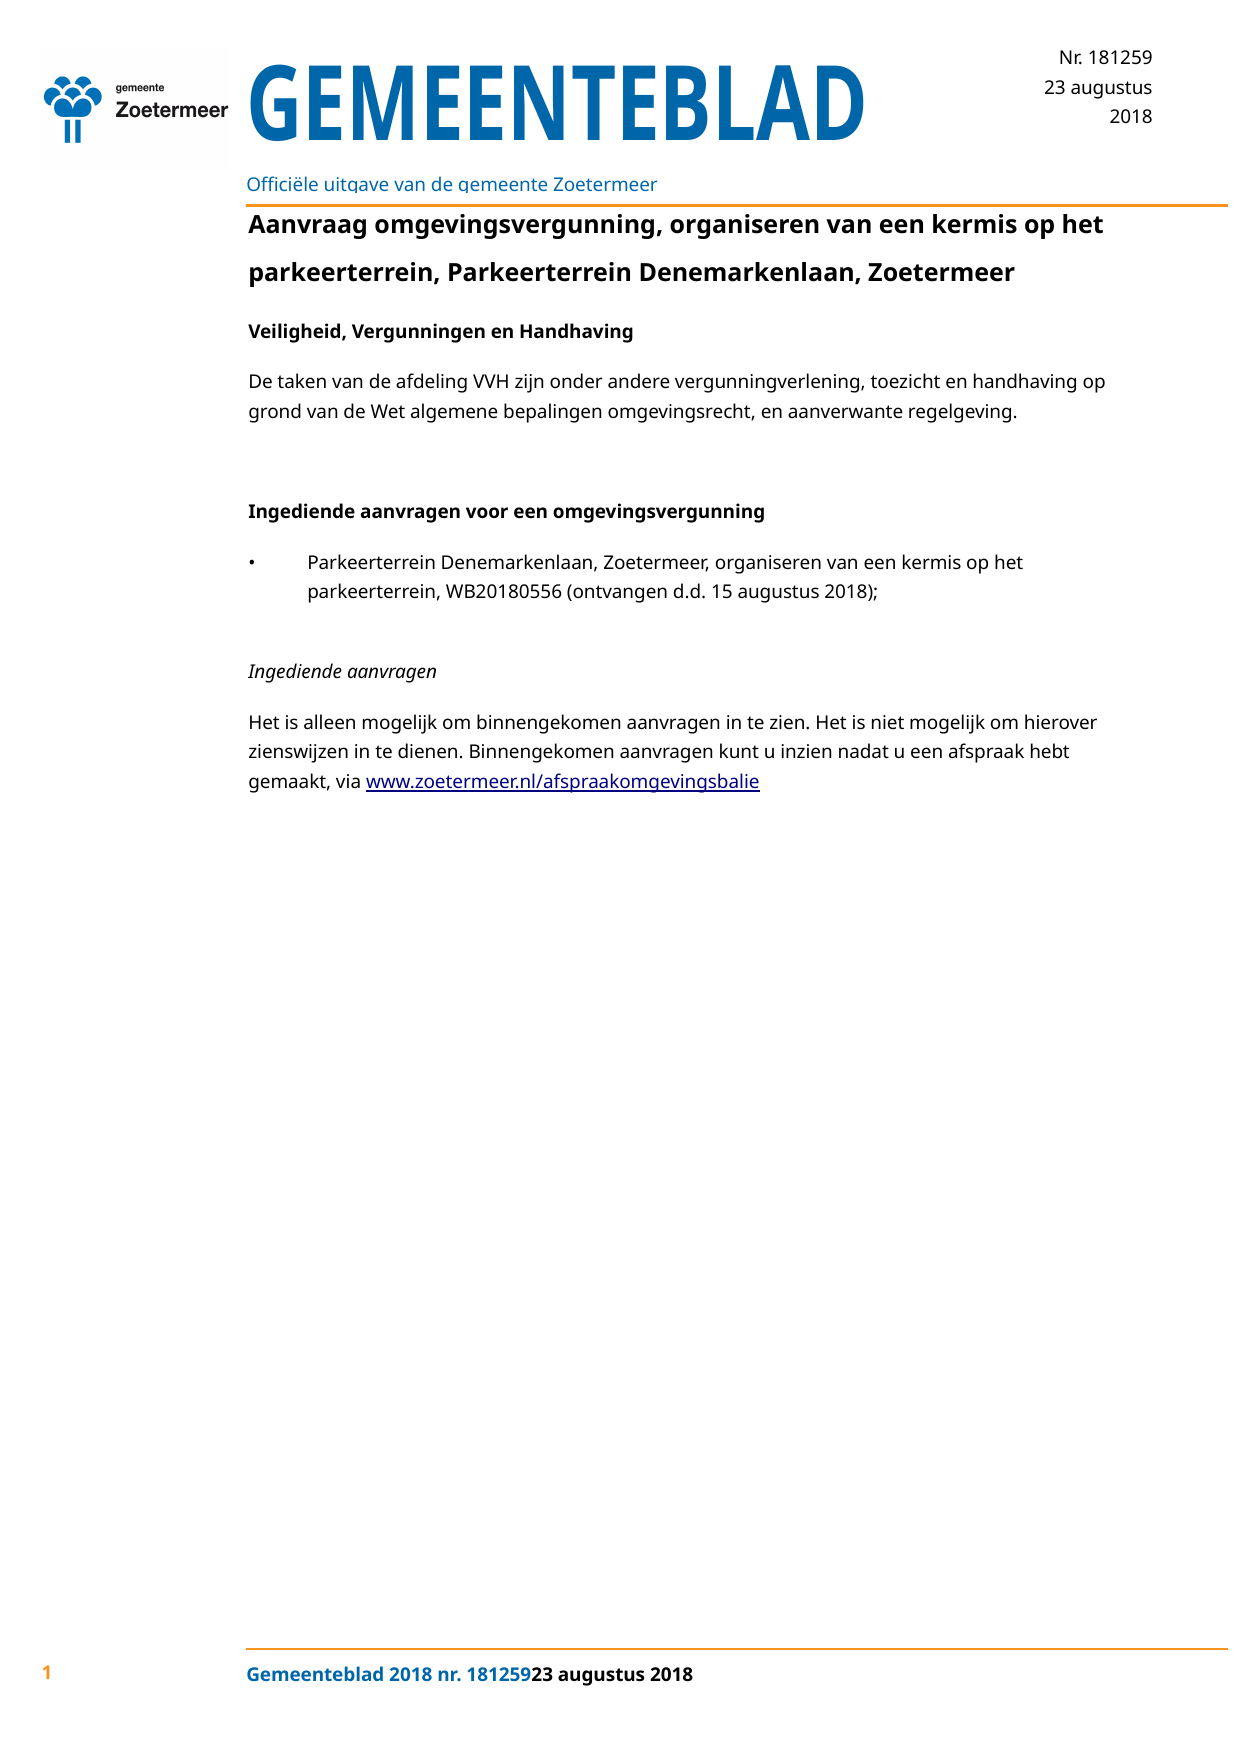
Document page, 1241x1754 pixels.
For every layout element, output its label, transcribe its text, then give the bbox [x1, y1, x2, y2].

picture [41, 47, 231, 172]
text De taken van de afdeling VVH zijn onder andere vergunningverlening, toezicht en handhaving op grond van de Wet algemene bepalingen omgevingsrecht, en aanverwante regelgeving. [248, 368, 1152, 424]
list Parkeerterrein Denemarkenlaan, Zoetermeer, organiseren van een kermis op het parkeerterrein, WB20180556 (ontvangen d.d. 15 augustus 2018); [248, 549, 1152, 604]
text Aanvraag omgevingsvergunning, organiseren van een kermis op het parkeerterrein, Parkeerterrein Denemarkenlaan, Zoetermeer [248, 207, 1152, 288]
text Het is alleen mogelijk om binnengekomen aanvragen in te zien. Het is niet mogelijk om hierover zienswijzen in te dienen. Binnengekomen aanvragen kunt u inzien nadat u een afspraak hebt gemaakt, via www.zoetermeer.nl/afspraakomgevingsbalie [248, 709, 1152, 794]
text Ingediende aanvragen voor een omgevingsvergunning [248, 499, 1152, 524]
text Ingediende aanvragen [248, 659, 1152, 684]
text Veiligheid, Vergunningen en Handhaving [248, 318, 1152, 344]
